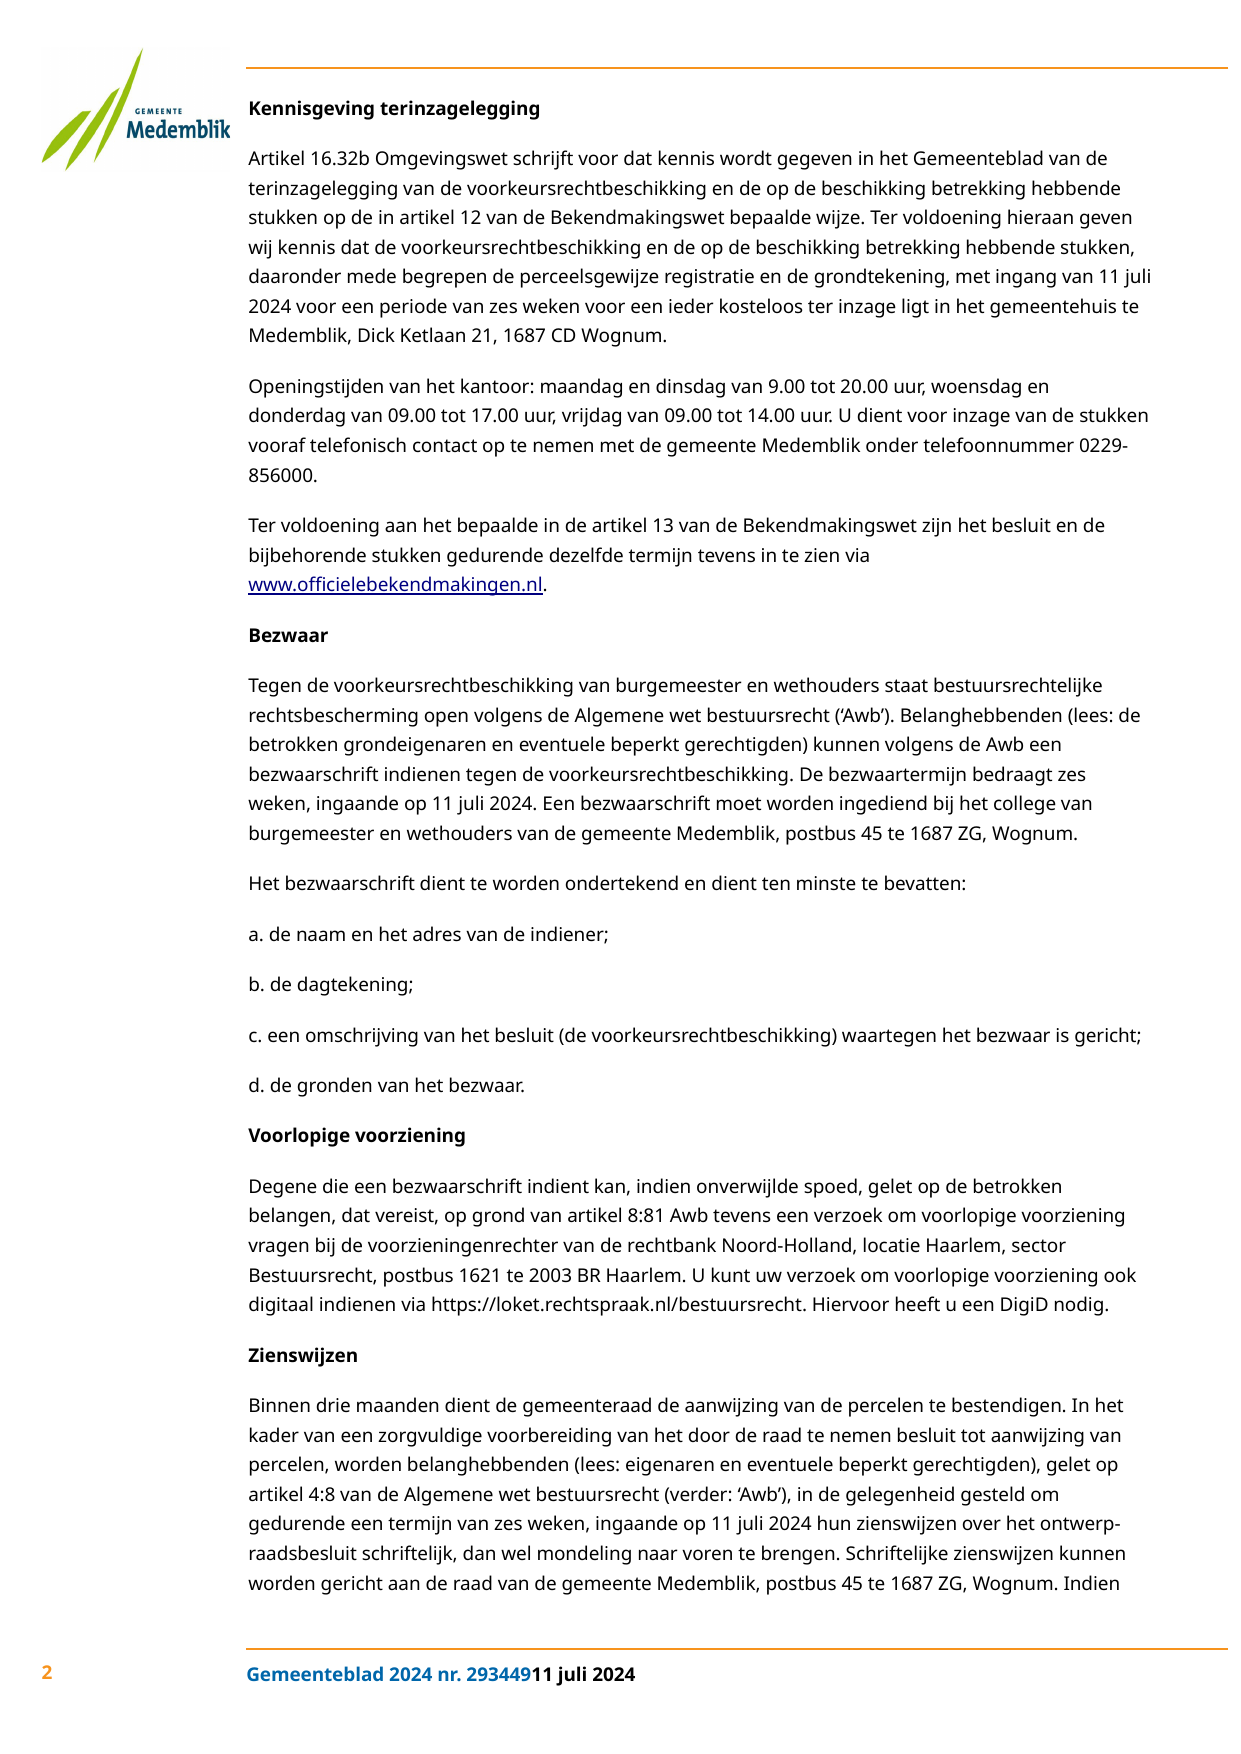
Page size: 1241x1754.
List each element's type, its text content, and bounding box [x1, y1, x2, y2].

text Bezwaar [248, 622, 1152, 648]
text Het bezwaarschrift dient te worden ondertekend en dient ten minste te bevatten: [248, 871, 1152, 896]
text Degene die een bezwaarschrift indient kan, indien onverwijlde spoed, gelet op de betrokken belangen, dat vereist, op grond van artikel 8:81 Awb tevens een verzoek om voorlopige voorziening vragen bij de voorzieningenrechter van de rechtbank Noord-Holland, locatie Haarlem, sector Bestuursrecht, postbus 1621 te 2003 BR Haarlem. U kunt uw verzoek om voorlopige voorziening ook digitaal indienen via https://loket.rechtspraak.nl/bestuursrecht. Hiervoor heeft u een DigiD nodig. [248, 1173, 1152, 1317]
text Zienswijzen [248, 1342, 1152, 1368]
text a. de naam en het adres van de indiener; [248, 921, 1152, 947]
picture [41, 47, 231, 172]
text Openingstijden van het kantoor: maandag en dinsdag van 9.00 tot 20.00 uur, woensdag en donderdag van 09.00 tot 17.00 uur, vrijdag van 09.00 tot 14.00 uur. U dient voor inzage van de stukken vooraf telefonisch contact op te nemen met de gemeente Medemblik onder telefoonnummer 0229-856000. [248, 373, 1152, 488]
text Voorlopige voorziening [248, 1123, 1152, 1148]
text Kennisgeving terinzagelegging [248, 95, 1152, 121]
text Binnen drie maanden dient de gemeenteraad de aanwijzing van de percelen te bestendigen. In het kader van een zorgvuldige voorbereiding van het door de raad te nemen besluit tot aanwijzing van percelen, worden belanghebbenden (lees: eigenaren en eventuele beperkt gerechtigden), gelet op artikel 4:8 van de Algemene wet bestuursrecht (verder: ‘Awb’), in de gelegenheid gesteld om gedurende een termijn van zes weken, ingaande op 11 juli 2024 hun zienswijzen over het ontwerp-raadsbesluit schriftelijk, dan wel mondeling naar voren te brengen. Schriftelijke zienswijzen kunnen worden gericht aan de raad van de gemeente Medemblik, postbus 45 te 1687 ZG, Wognum. Indien [248, 1392, 1152, 1596]
text b. de dagtekening; [248, 971, 1152, 997]
text d. de gronden van het bezwaar. [248, 1072, 1152, 1098]
text Artikel 16.32b Omgevingswet schrijft voor dat kennis wordt gegeven in het Gemeenteblad van de terinzagelegging van de voorkeursrechtbeschikking en de op de beschikking betrekking hebbende stukken op de in artikel 12 van de Bekendmakingswet bepaalde wijze. Ter voldoening hieraan geven wij kennis dat de voorkeursrechtbeschikking en de op de beschikking betrekking hebbende stukken, daaronder mede begrepen de perceelsgewijze registratie en de grondtekening, met ingang van 11 juli 2024 voor een periode van zes weken voor een ieder kosteloos ter inzage ligt in het gemeentehuis te Medemblik, Dick Ketlaan 21, 1687 CD Wognum. [248, 145, 1152, 348]
text c. een omschrijving van het besluit (de voorkeursrechtbeschikking) waartegen het bezwaar is gericht; [248, 1022, 1152, 1048]
text Tegen de voorkeursrechtbeschikking van burgemeester en wethouders staat bestuursrechtelijke rechtsbescherming open volgens de Algemene wet bestuursrecht (‘Awb’). Belanghebbenden (lees: de betrokken grondeigenaren en eventuele beperkt gerechtigden) kunnen volgens de Awb een bezwaarschrift indienen tegen de voorkeursrechtbeschikking. De bezwaartermijn bedraagt zes weken, ingaande op 11 juli 2024. Een bezwaarschrift moet worden ingediend bij het college van burgemeester en wethouders van de gemeente Medemblik, postbus 45 te 1687 ZG, Wognum. [248, 672, 1152, 846]
text Ter voldoening aan het bepaalde in de artikel 13 van de Bekendmakingswet zijn het besluit en de bijbehorende stukken gedurende dezelfde termijn tevens in te zien via www.officielebekendmakingen.nl. [248, 512, 1152, 597]
